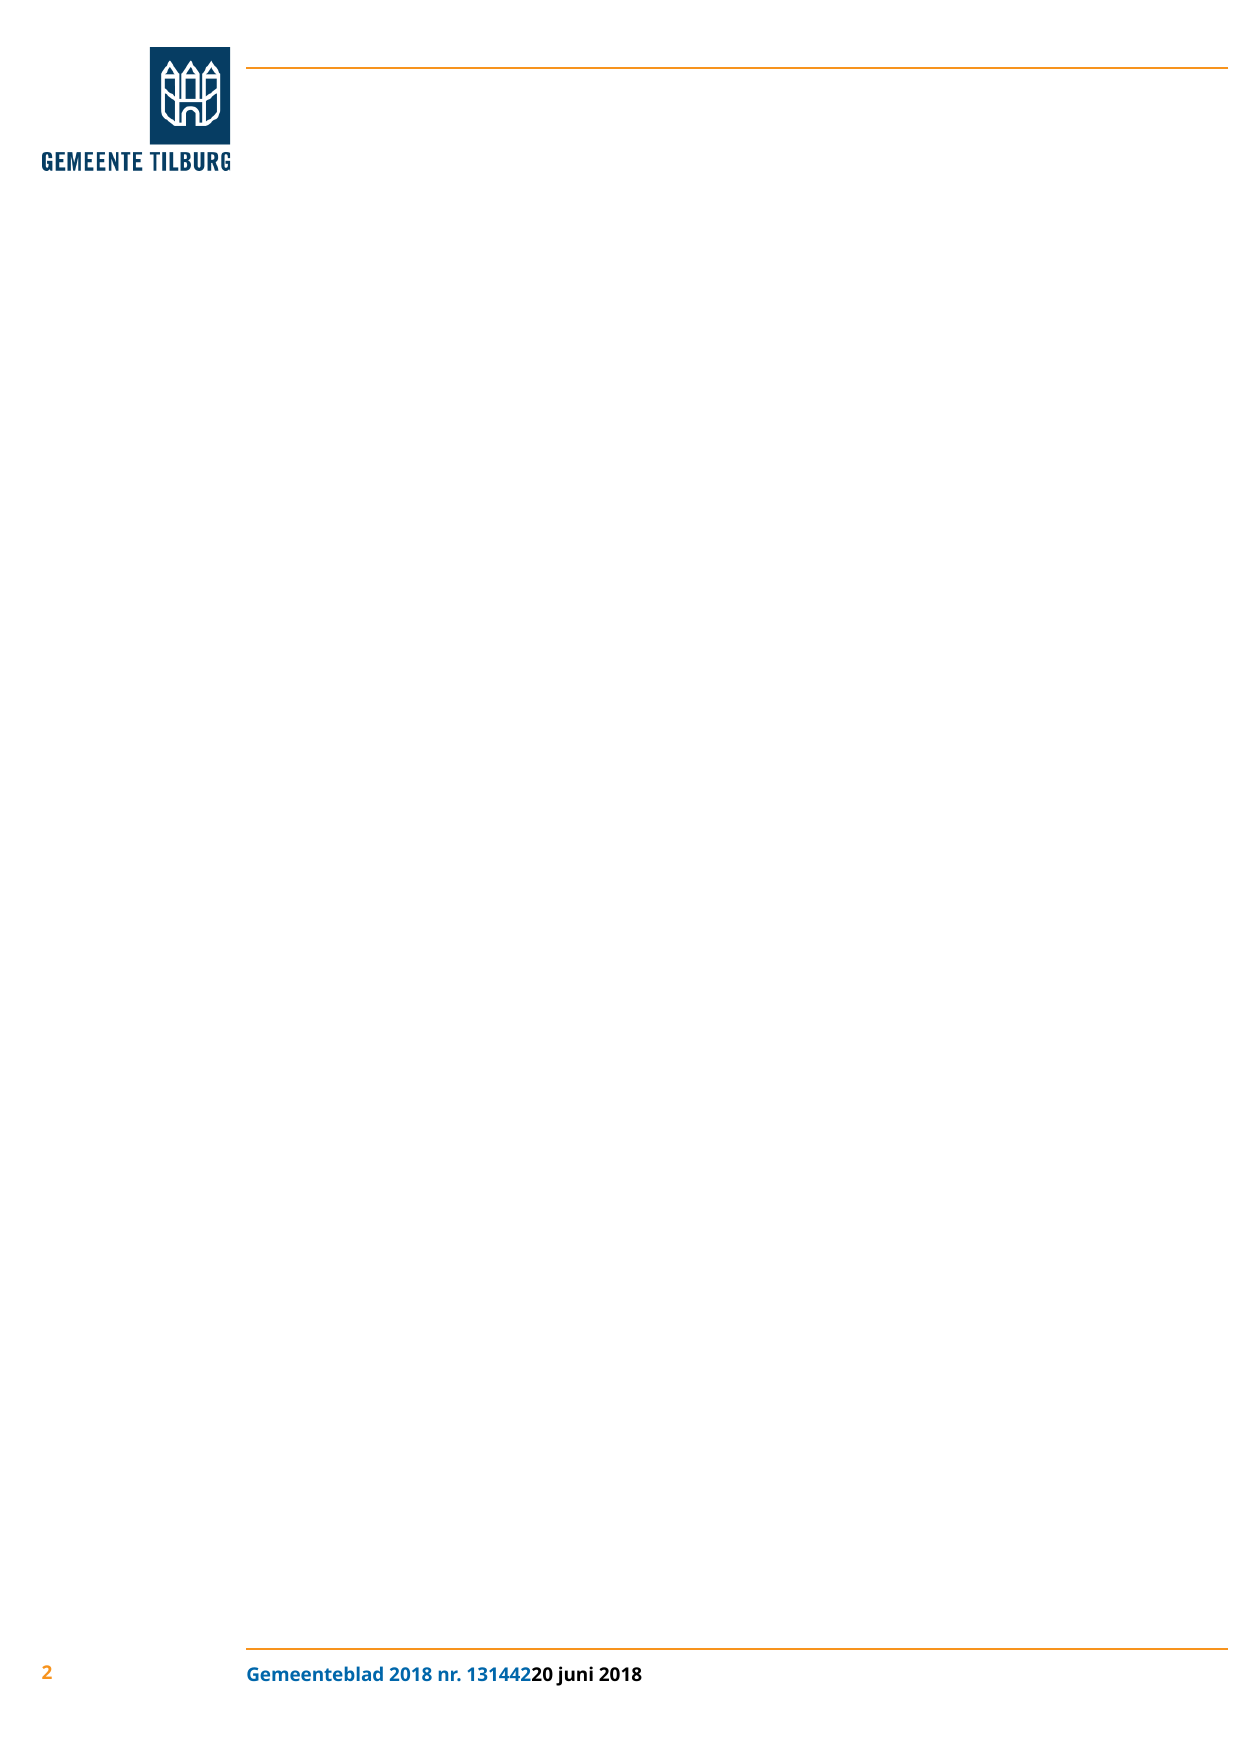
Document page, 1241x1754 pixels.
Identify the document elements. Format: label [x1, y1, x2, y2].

picture [41, 47, 231, 172]
